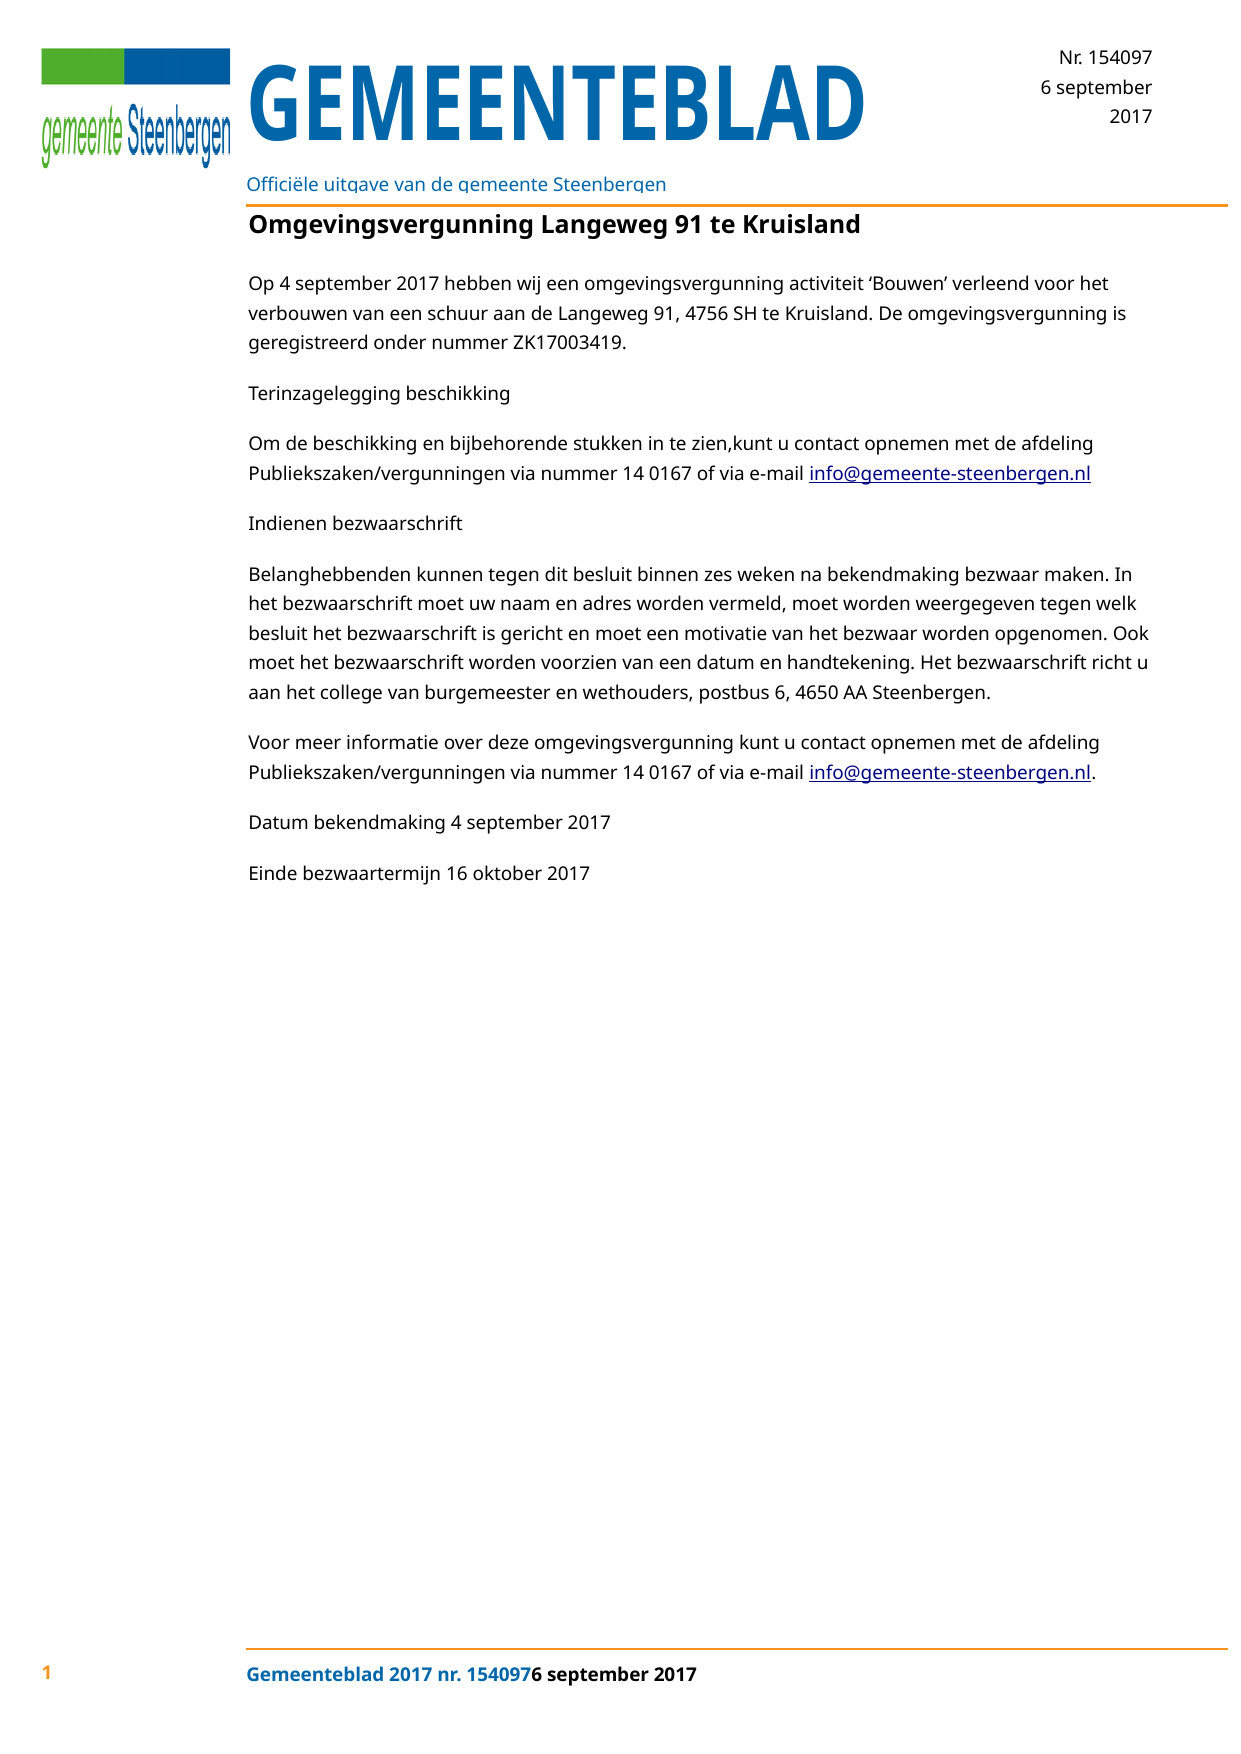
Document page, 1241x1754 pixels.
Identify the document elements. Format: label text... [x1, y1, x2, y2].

text Om de beschikking en bijbehorende stukken in te zien,kunt u contact opnemen met de afdeling Publiekszaken/vergunningen via nummer 14 0167 of via e-mail info@gemeente-steenbergen.nl [248, 430, 1152, 486]
text Omgevingsvergunning Langeweg 91 te Kruisland [248, 207, 1152, 241]
text Voor meer informatie over deze omgevingsvergunning kunt u contact opnemen met de afdeling Publiekszaken/vergunningen via nummer 14 0167 of via e-mail info@gemeente-steenbergen.nl. [248, 729, 1152, 785]
text Indienen bezwaarschrift [248, 510, 1152, 536]
text Datum bekendmaking 4 september 2017 [248, 809, 1152, 835]
text Terinzagelegging beschikking [248, 380, 1152, 406]
text Belanghebbenden kunnen tegen dit besluit binnen zes weken na bekendmaking bezwaar maken. In het bezwaarschrift moet uw naam en adres worden vermeld, moet worden weergegeven tegen welk besluit het bezwaarschrift is gericht en moet een motivatie van het bezwaar worden opgenomen. Ook moet het bezwaarschrift worden voorzien van een datum en handtekening. Het bezwaarschrift richt u aan het college van burgemeester en wethouders, postbus 6, 4650 AA Steenbergen. [248, 561, 1152, 705]
text Op 4 september 2017 hebben wij een omgevingsvergunning activiteit ‘Bouwen’ verleend voor het verbouwen van een schuur aan de Langeweg 91, 4756 SH te Kruisland. De omgevingsvergunning is geregistreerd onder nummer ZK17003419. [248, 270, 1152, 355]
picture [41, 47, 231, 172]
text Einde bezwaartermijn 16 oktober 2017 [248, 860, 1152, 886]
